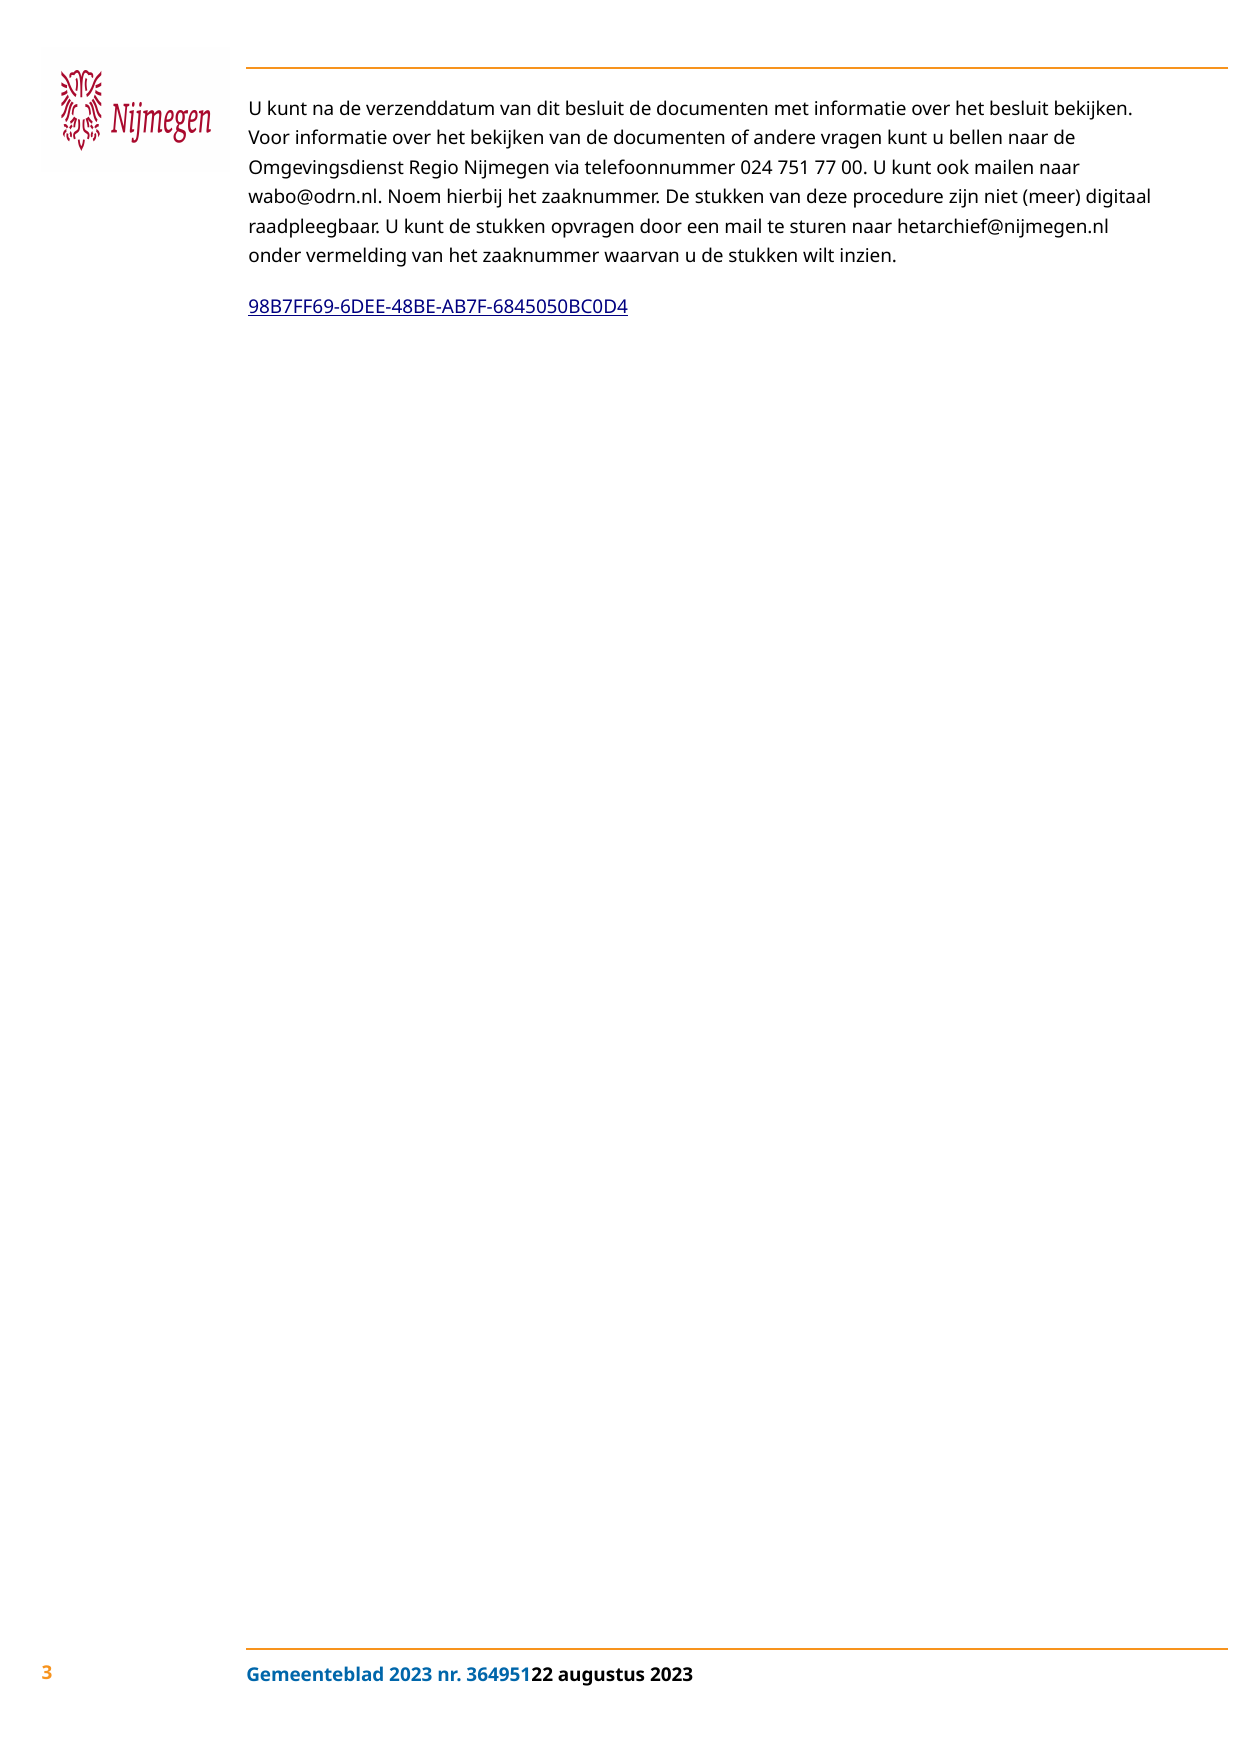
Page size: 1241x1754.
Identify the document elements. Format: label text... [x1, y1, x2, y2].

text U kunt na de verzenddatum van dit besluit de documenten met informatie over het besluit bekijken. Voor informatie over het bekijken van de documenten of andere vragen kunt u bellen naar de Omgevingsdienst Regio Nijmegen via telefoonnummer 024 751 77 00. U kunt ook mailen naar wabo@odrn.nl. Noem hierbij het zaaknummer. De stukken van deze procedure zijn niet (meer) digitaal raadpleegbaar. U kunt de stukken opvragen door een mail te sturen naar hetarchief@nijmegen.nl onder vermelding van het zaaknummer waarvan u de stukken wilt inzien. [248, 95, 1152, 268]
text 98B7FF69-6DEE-48BE-AB7F-6845050BC0D4 [248, 293, 1152, 319]
picture [41, 47, 231, 172]
